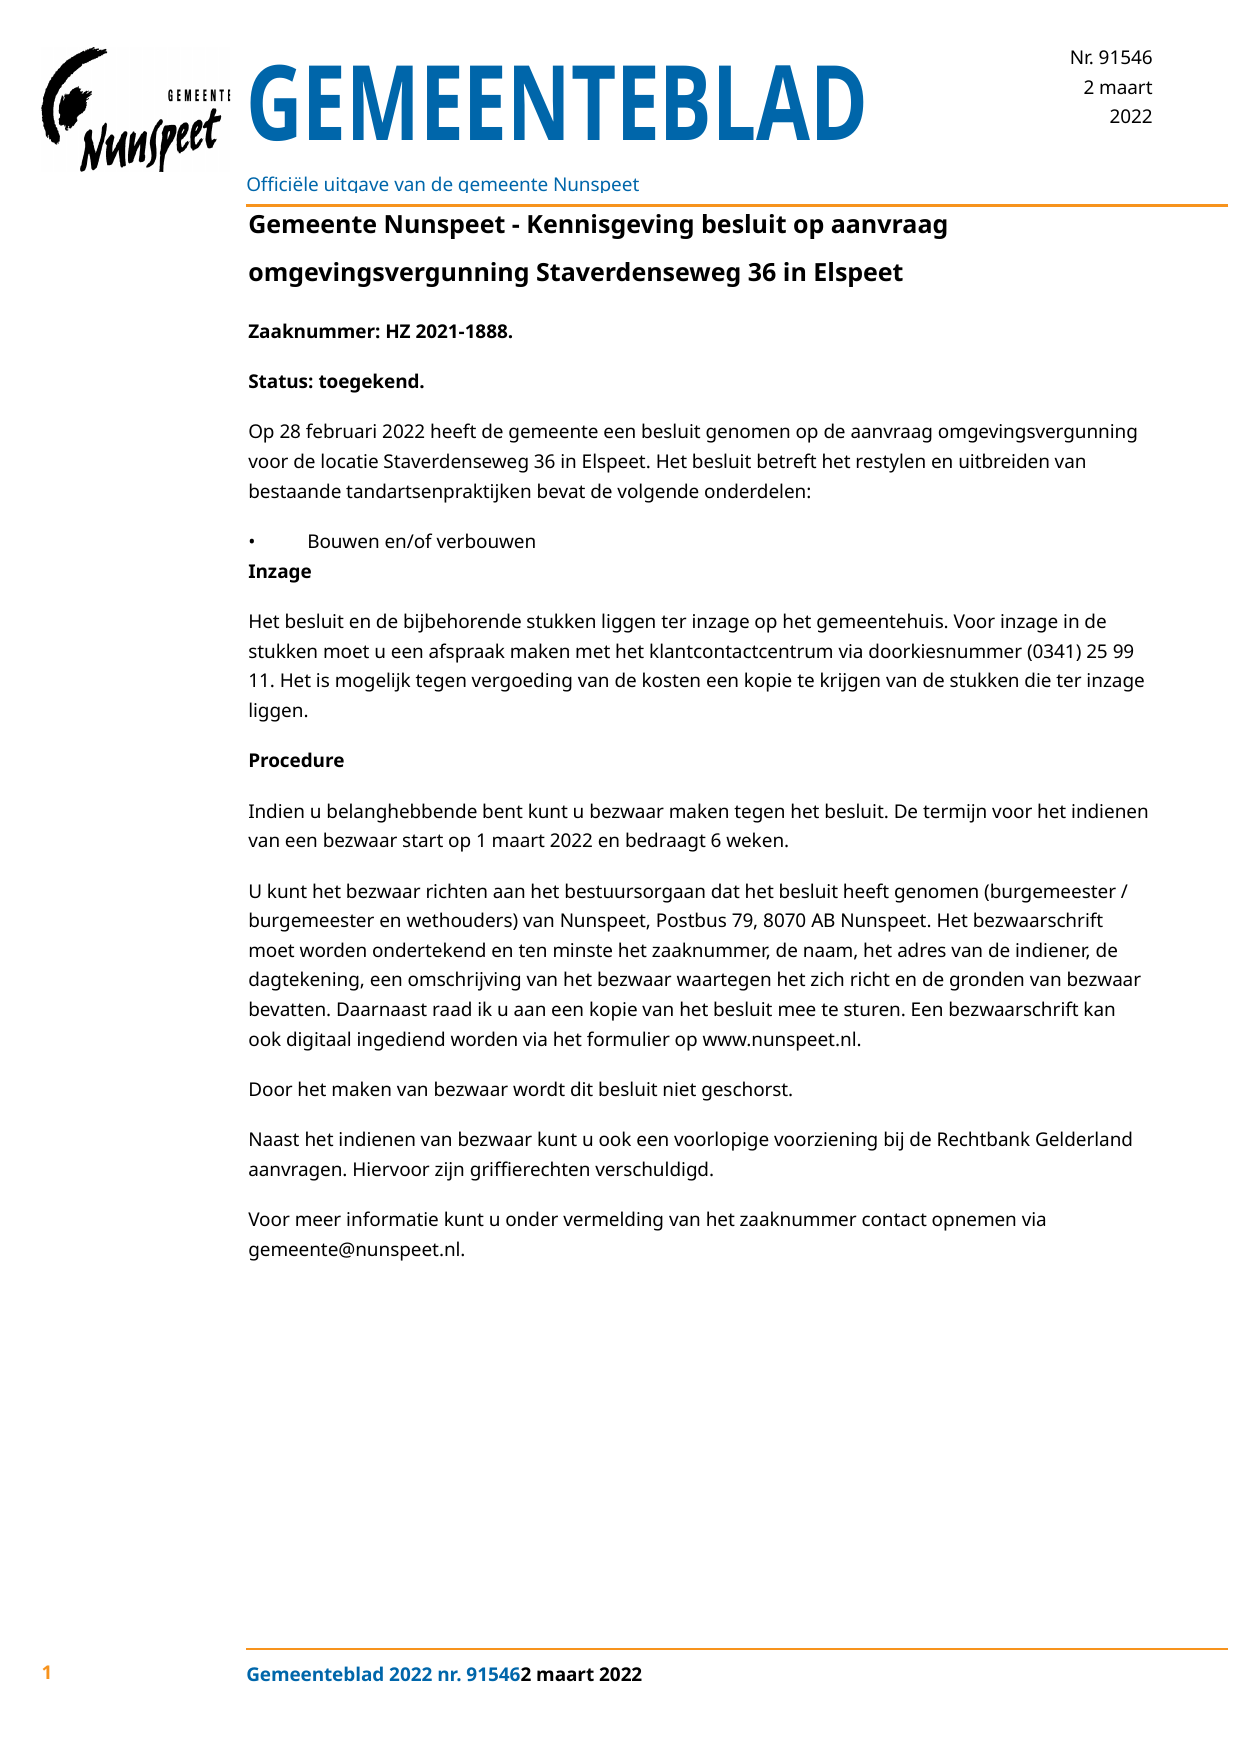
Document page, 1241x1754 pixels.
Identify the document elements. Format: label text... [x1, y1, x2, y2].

text Door het maken van bezwaar wordt dit besluit niet geschorst. [248, 1076, 1152, 1102]
text Voor meer informatie kunt u onder vermelding van het zaaknummer contact opnemen via gemeente@nunspeet.nl. [248, 1207, 1152, 1262]
text Naast het indienen van bezwaar kunt u ook een voorlopige voorziening bij de Rechtbank Gelderland aanvragen. Hiervoor zijn griffierechten verschuldigd. [248, 1127, 1152, 1182]
text Zaaknummer: HZ 2021-1888. [248, 318, 1152, 344]
text Indien u belanghebbende bent kunt u bezwaar maken tegen het besluit. De termijn voor het indienen van een bezwaar start op 1 maart 2022 en bedraagt 6 weken. [248, 798, 1152, 853]
text Status: toegekend. [248, 368, 1152, 394]
text Gemeente Nunspeet - Kennisgeving besluit op aanvraag omgevingsvergunning Staverdenseweg 36 in Elspeet [248, 207, 1152, 288]
text Inzage [248, 558, 1152, 584]
list Bouwen en/of verbouwen [248, 528, 1152, 554]
text Het besluit en de bijbehorende stukken liggen ter inzage op het gemeentehuis. Voor inzage in de stukken moet u een afspraak maken met het klantcontactcentrum via doorkiesnummer (0341) 25 99 11. Het is mogelijk tegen vergoeding van de kosten een kopie te krijgen van de stukken die ter inzage liggen. [248, 608, 1152, 723]
text Op 28 februari 2022 heeft de gemeente een besluit genomen op de aanvraag omgevingsvergunning voor de locatie Staverdenseweg 36 in Elspeet. Het besluit betreft het restylen en uitbreiden van bestaande tandartsenpraktijken bevat de volgende onderdelen: [248, 419, 1152, 504]
picture [41, 47, 231, 172]
text Procedure [248, 747, 1152, 773]
text U kunt het bezwaar richten aan het bestuursorgaan dat het besluit heeft genomen (burgemeester / burgemeester en wethouders) van Nunspeet, Postbus 79, 8070 AB Nunspeet. Het bezwaarschrift moet worden ondertekend en ten minste het zaaknummer, de naam, het adres van de indiener, de dagtekening, een omschrijving van het bezwaar waartegen het zich richt en de gronden van bezwaar bevatten. Daarnaast raad ik u aan een kopie van het besluit mee te sturen. Een bezwaarschrift kan ook digitaal ingediend worden via het formulier op www.nunspeet.nl. [248, 878, 1152, 1052]
